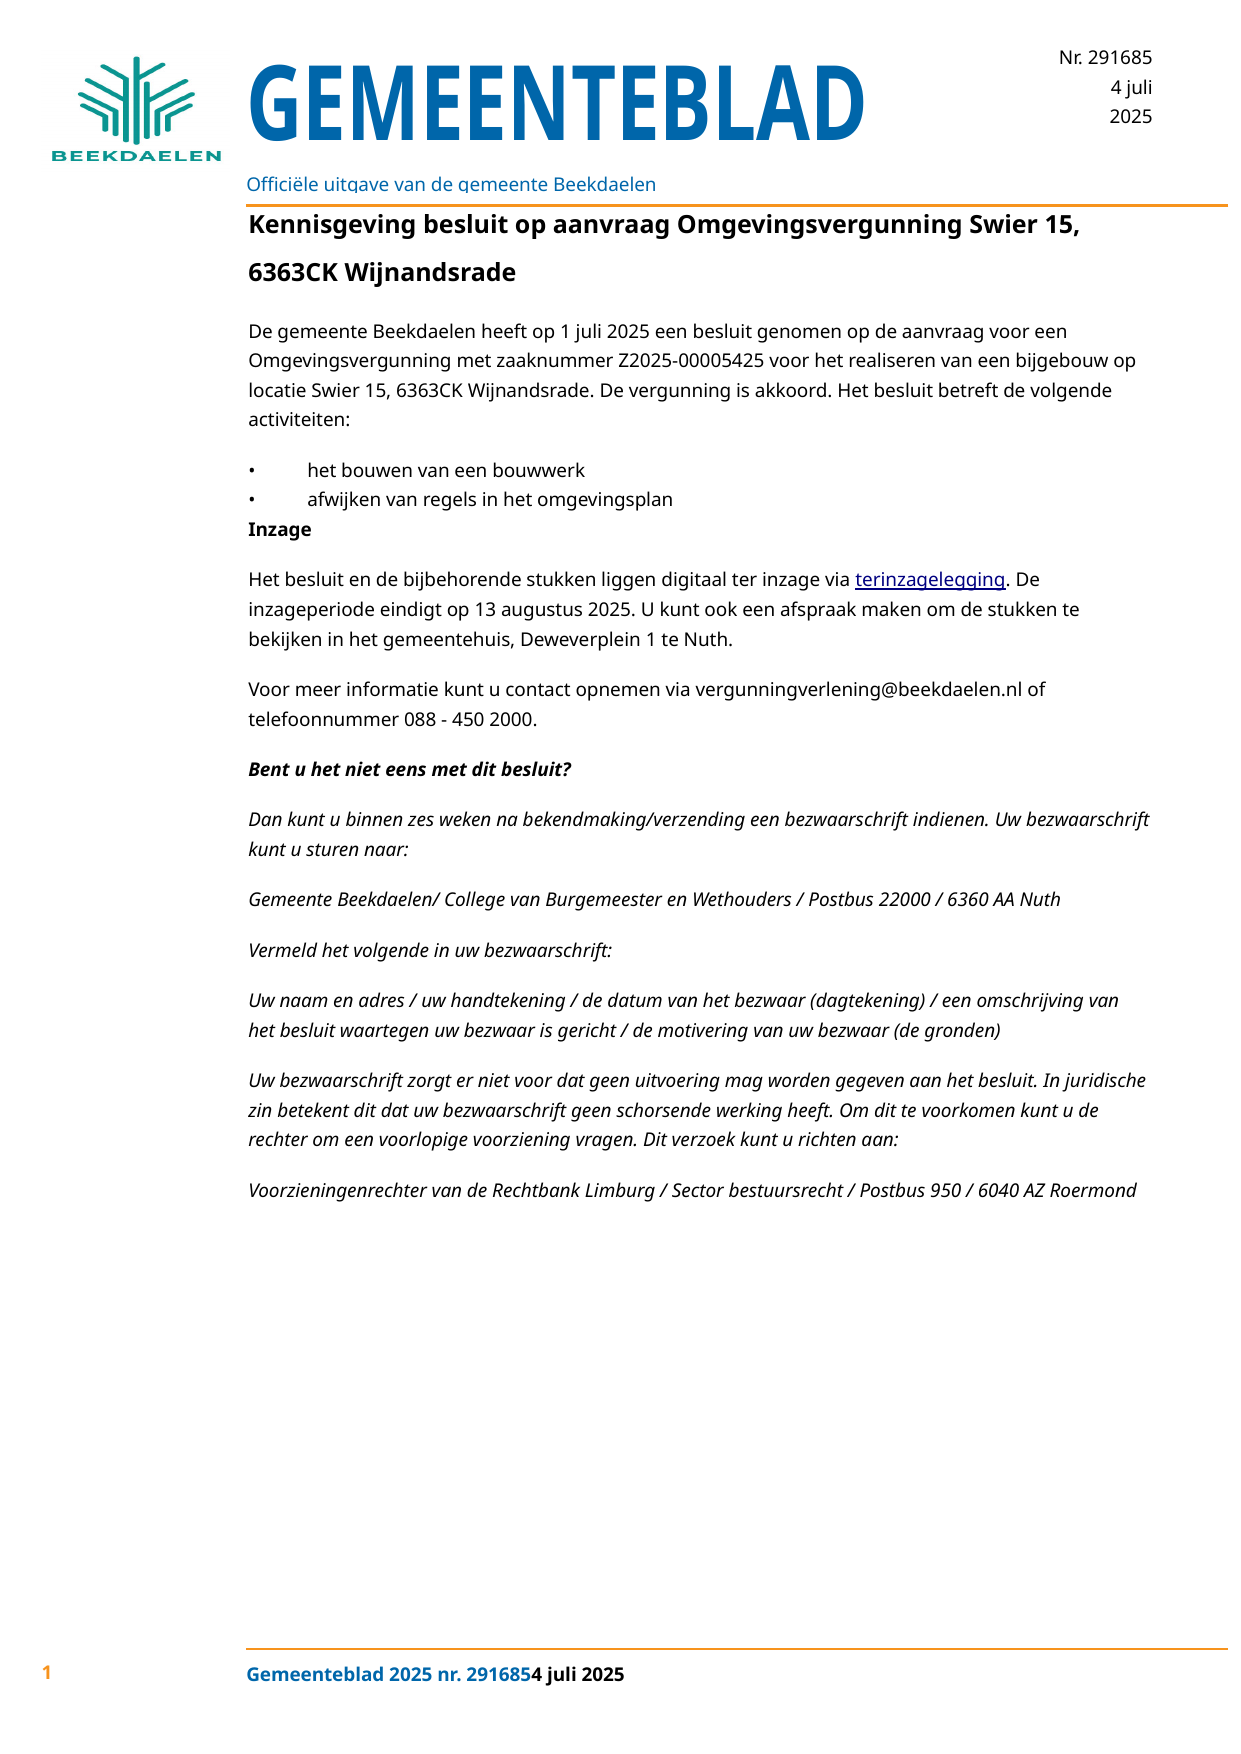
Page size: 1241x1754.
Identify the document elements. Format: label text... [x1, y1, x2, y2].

text Uw naam en adres / uw handtekening / de datum van het bezwaar (dagtekening) / een omschrijving van het besluit waartegen uw bezwaar is gericht / de motivering van uw bezwaar (de gronden) [248, 987, 1152, 1043]
text Dan kunt u binnen zes weken na bekendmaking/verzending een bezwaarschrift indienen. Uw bezwaarschrift kunt u sturen naar: [248, 807, 1152, 862]
picture [41, 47, 231, 172]
text Vermeld het volgende in uw bezwaarschrift: [248, 937, 1152, 963]
text Voor meer informatie kunt u contact opnemen via vergunningverlening@beekdaelen.nl of telefoonnummer 088 - 450 2000. [248, 676, 1152, 732]
text De gemeente Beekdaelen heeft op 1 juli 2025 een besluit genomen op de aanvraag voor een Omgevingsvergunning met zaaknummer Z2025-00005425 voor het realiseren van een bijgebouw op locatie Swier 15, 6363CK Wijnandsrade. De vergunning is akkoord. Het besluit betreft de volgende activiteiten: [248, 318, 1152, 432]
text Uw bezwaarschrift zorgt er niet voor dat geen uitvoering mag worden gegeven aan het besluit. In juridische zin betekent dit dat uw bezwaarschrift geen schorsende werking heeft. Om dit te voorkomen kunt u de rechter om een voorlopige voorziening vragen. Dit verzoek kunt u richten aan: [248, 1067, 1152, 1152]
text Het besluit en de bijbehorende stukken liggen digitaal ter inzage via terinzagelegging. De inzageperiode eindigt op 13 augustus 2025. U kunt ook een afspraak maken om de stukken te bekijken in het gemeentehuis, Deweverplein 1 te Nuth. [248, 567, 1152, 652]
text Inzage [248, 516, 1152, 542]
text Gemeente Beekdaelen/ College van Burgemeester en Wethouders / Postbus 22000 / 6360 AA Nuth [248, 887, 1152, 912]
list afwijken van regels in het omgevingsplan [248, 487, 1152, 512]
list het bouwen van een bouwwerk [248, 457, 1152, 483]
text Voorzieningenrechter van de Rechtbank Limburg / Sector bestuursrecht / Postbus 950 / 6040 AZ Roermond [248, 1177, 1152, 1203]
text Kennisgeving besluit op aanvraag Omgevingsvergunning Swier 15, 6363CK Wijnandsrade [248, 207, 1152, 288]
text Bent u het niet eens met dit besluit? [248, 756, 1152, 782]
